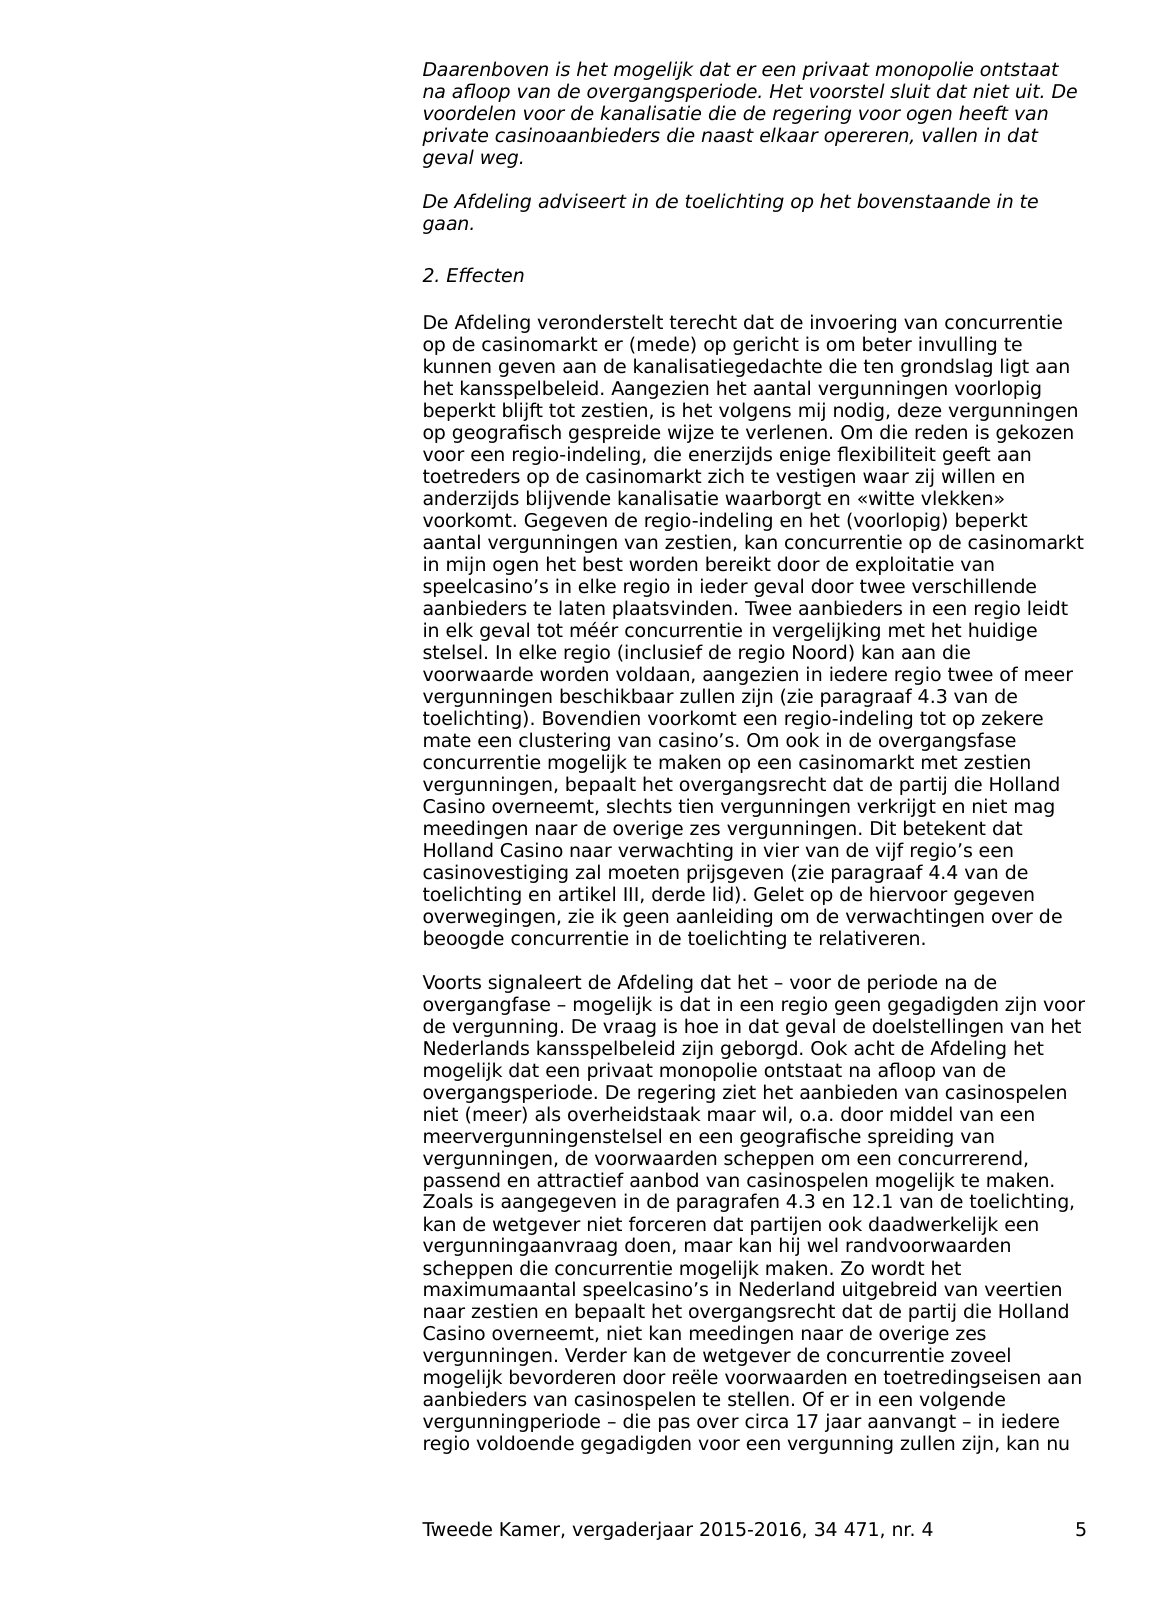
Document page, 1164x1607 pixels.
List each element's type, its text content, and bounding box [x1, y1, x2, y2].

text De Afdeling adviseert in de toelichting op het bovenstaande in te gaan. [422, 191, 1087, 235]
text Daarenboven is het mogelijk dat er een privaat monopolie ontstaat na afloop van de overgangsperiode. Het voorstel sluit dat niet uit. De voordelen voor de kanalisatie die de regering voor ogen heeft van private casinoaanbieders die naast elkaar opereren, vallen in dat geval weg. [422, 59, 1087, 169]
text De Afdeling veronderstelt terecht dat de invoering van concurrentie op de casinomarkt er (mede) op gericht is om beter invulling te kunnen geven aan de kanalisatiegedachte die ten grondslag ligt aan het kansspelbeleid. Aangezien het aantal vergunningen voorlopig beperkt blijft tot zestien, is het volgens mij nodig, deze vergunningen op geografisch gespreide wijze te verlenen. Om die reden is gekozen voor een regio-indeling, die enerzijds enige flexibiliteit geeft aan toetreders op de casinomarkt zich te vestigen waar zij willen en anderzijds blijvende kanalisatie waarborgt en «witte vlekken» voorkomt. Gegeven de regio-indeling en het (voorlopig) beperkt aantal vergunningen van zestien, kan concurrentie op de casinomarkt in mijn ogen het best worden bereikt door de exploitatie van speelcasino’s in elke regio in ieder geval door twee verschillende aanbieders te laten plaatsvinden. Twee aanbieders in een regio leidt in elk geval tot méér concurrentie in vergelijking met het huidige stelsel. In elke regio (inclusief de regio Noord) kan aan die voorwaarde worden voldaan, aangezien in iedere regio twee of meer vergunningen beschikbaar zullen zijn (zie paragraaf 4.3 van de toelichting). Bovendien voorkomt een regio-indeling tot op zekere mate een clustering van casino’s. Om ook in de overgangsfase concurrentie mogelijk te maken op een casinomarkt met zestien vergunningen, bepaalt het overgangsrecht dat de partij die Holland Casino overneemt, slechts tien vergunningen verkrijgt en niet mag meedingen naar de overige zes vergunningen. Dit betekent dat Holland Casino naar verwachting in vier van de vijf regio’s een casinovestiging zal moeten prijsgeven (zie paragraaf 4.4 van de toelichting en artikel III, derde lid). Gelet op de hiervoor gegeven overwegingen, zie ik geen aanleiding om de verwachtingen over de beoogde concurrentie in de toelichting te relativeren. [422, 312, 1087, 949]
text Voorts signaleert de Afdeling dat het – voor de periode na de overgangfase – mogelijk is dat in een regio geen gegadigden zijn voor de vergunning. De vraag is hoe in dat geval de doelstellingen van het Nederlands kansspelbeleid zijn geborgd. Ook acht de Afdeling het mogelijk dat een privaat monopolie ontstaat na afloop van de overgangsperiode. De regering ziet het aanbieden van casinospelen niet (meer) als overheidstaak maar wil, o.a. door middel van een meervergunningenstelsel en een geografische spreiding van vergunningen, de voorwaarden scheppen om een concurrerend, passend en attractief aanbod van casinospelen mogelijk te maken. Zoals is aangegeven in de paragrafen 4.3 en 12.1 van de toelichting, kan de wetgever niet forceren dat partijen ook daadwerkelijk een vergunningaanvraag doen, maar kan hij wel randvoorwaarden scheppen die concurrentie mogelijk maken. Zo wordt het maximumaantal speelcasino’s in Nederland uitgebreid van veertien naar zestien en bepaalt het overgangsrecht dat de partij die Holland Casino overneemt, niet kan meedingen naar de overige zes vergunningen. Verder kan de wetgever de concurrentie zoveel mogelijk bevorderen door reële voorwaarden en toetredingseisen aan aanbieders van casinospelen te stellen. Of er in een volgende vergunningperiode – die pas over circa 17 jaar aanvangt – in iedere regio voldoende gegadigden voor een vergunning zullen zijn, kan nu [422, 972, 1087, 1455]
subtitle 2. Effecten [422, 265, 1087, 287]
